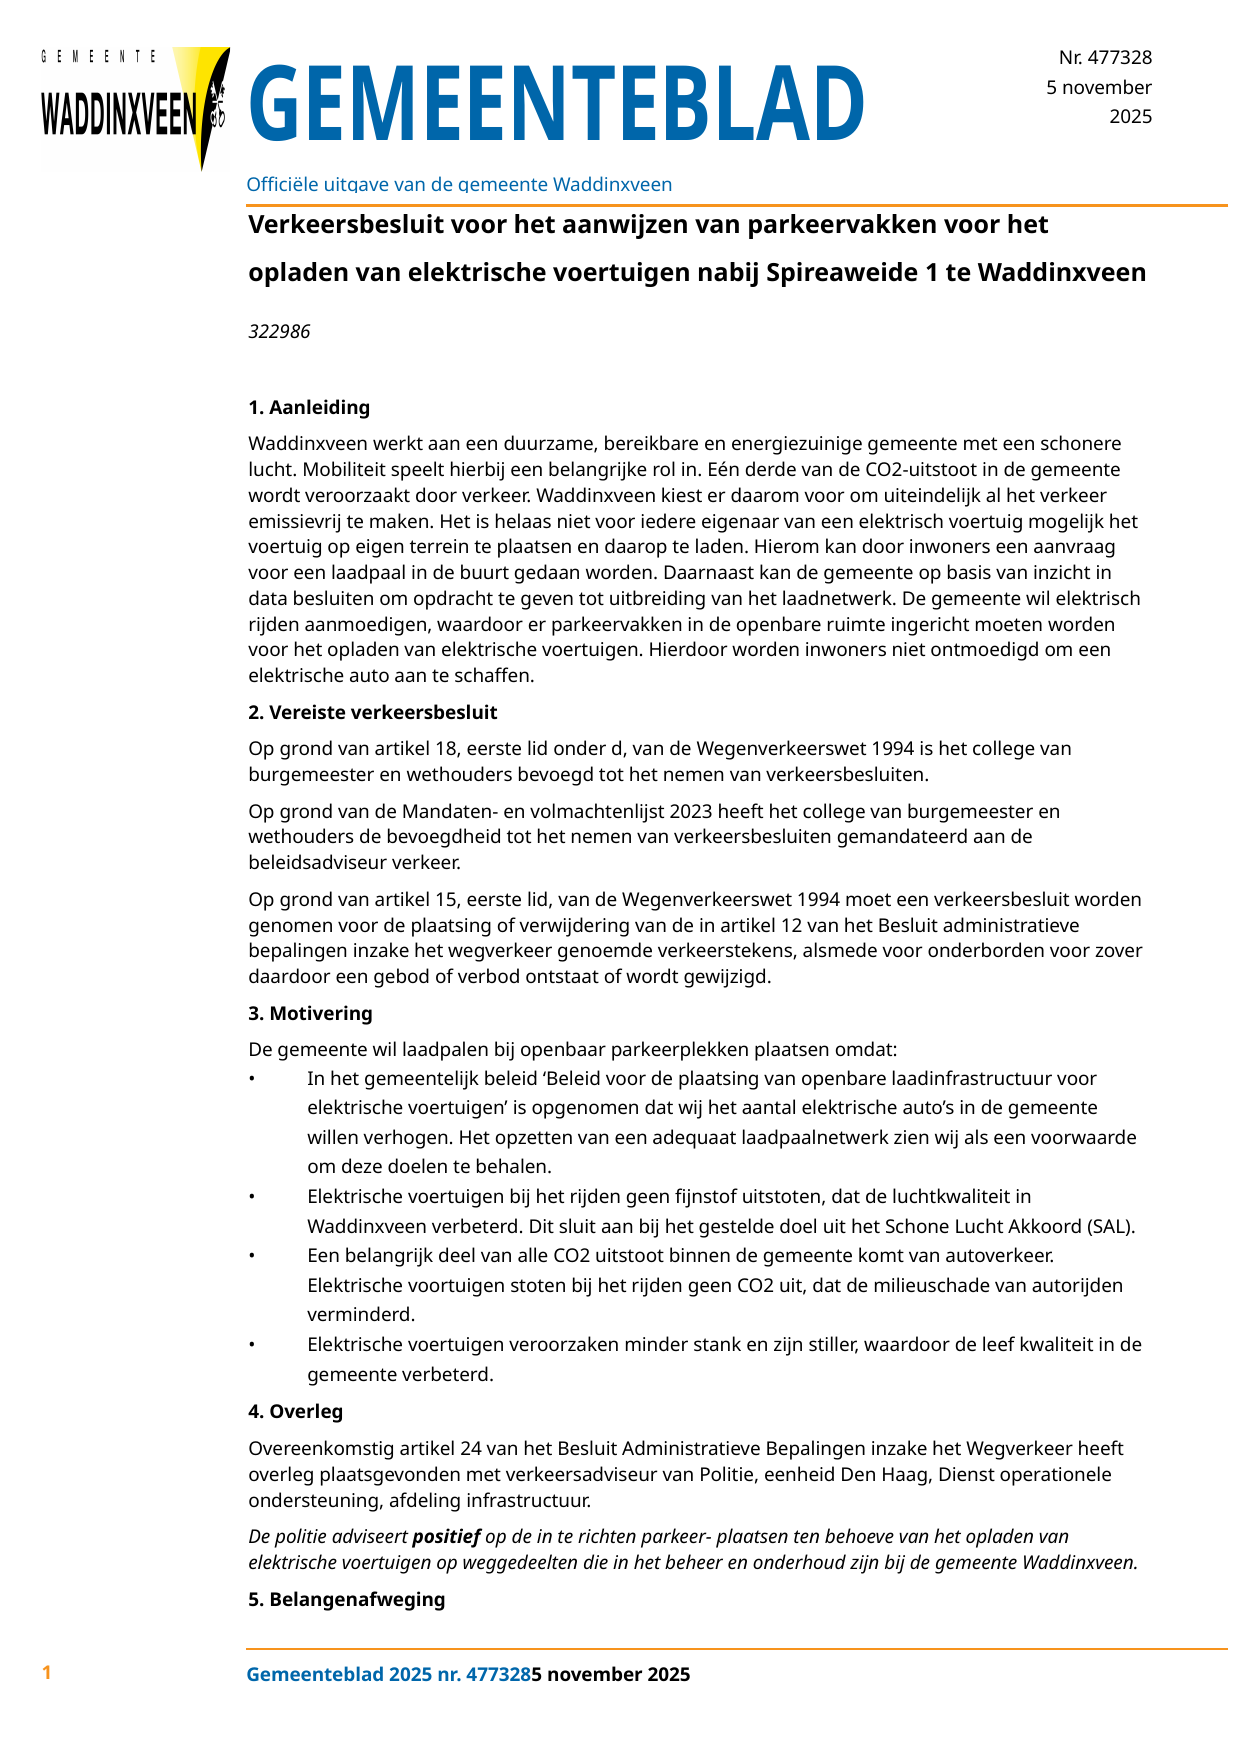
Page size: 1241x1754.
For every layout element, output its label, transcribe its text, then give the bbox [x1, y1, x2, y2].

text 3. Motivering [248, 1000, 1152, 1026]
text 5. Belangenafweging [248, 1586, 1152, 1612]
text Waddinxveen werkt aan een duurzame, bereikbare en energiezuinige gemeente met een schonere lucht. Mobiliteit speelt hierbij een belangrijke rol in. Eén derde van de CO2-uitstoot in de gemeente wordt veroorzaakt door verkeer. Waddinxveen kiest er daarom voor om uiteindelijk al het verkeer emissievrij te maken. Het is helaas niet voor iedere eigenaar van een elektrisch voertuig mogelijk het voertuig op eigen terrein te plaatsen en daarop te laden. Hierom kan door inwoners een aanvraag voor een laadpaal in de buurt gedaan worden. Daarnaast kan de gemeente op basis van inzicht in data besluiten om opdracht te geven tot uitbreiding van het laadnetwerk. De gemeente wil elektrisch rijden aanmoedigen, waardoor er parkeervakken in de openbare ruimte ingericht moeten worden voor het opladen van elektrische voertuigen. Hierdoor worden inwoners niet ontmoedigd om een elektrische auto aan te schaffen. [248, 431, 1152, 688]
text Op grond van artikel 15, eerste lid, van de Wegenverkeerswet 1994 moet een verkeersbesluit worden genomen voor de plaatsing of verwijdering van de in artikel 12 van het Besluit administratieve bepalingen inzake het wegverkeer genoemde verkeerstekens, alsmede voor onderborden voor zover daardoor een gebod of verbod ontstaat of wordt gewijzigd. [248, 886, 1152, 989]
text Op grond van de Mandaten- en volmachtenlijst 2023 heeft het college van burgemeester en wethouders de bevoegdheid tot het nemen van verkeersbesluiten gemandateerd aan de beleidsadviseur verkeer. [248, 798, 1152, 875]
text Op grond van artikel 18, eerste lid onder d, van de Wegenverkeerswet 1994 is het college van burgemeester en wethouders bevoegd tot het nemen van verkeersbesluiten. [248, 736, 1152, 787]
list Een belangrijk deel van alle CO2 uitstoot binnen de gemeente komt van autoverkeer. Elektrische voortuigen stoten bij het rijden geen CO2 uit, dat de milieuschade van autorijden verminderd. [248, 1242, 1152, 1327]
text De gemeente wil laadpalen bij openbaar parkeerplekken plaatsen omdat: [248, 1037, 1152, 1062]
text Verkeersbesluit voor het aanwijzen van parkeervakken voor het opladen van elektrische voertuigen nabij Spireaweide 1 te Waddinxveen [248, 207, 1152, 288]
list In het gemeentelijk beleid ‘Beleid voor de plaatsing van openbare laadinfrastructuur voor elektrische voertuigen’ is opgenomen dat wij het aantal elektrische auto’s in de gemeente willen verhogen. Het opzetten van een adequaat laadpaalnetwerk zien wij als een voorwaarde om deze doelen te behalen. [248, 1065, 1152, 1179]
list Elektrische voertuigen veroorzaken minder stank en zijn stiller, waardoor de leef kwaliteit in de gemeente verbeterd. [248, 1331, 1152, 1386]
text De politie adviseert positief op de in te richten parkeer- plaatsen ten behoeve van het opladen van elektrische voertuigen op weggedeelten die in het beheer en onderhoud zijn bij de gemeente Waddinxveen. [248, 1523, 1152, 1575]
list Elektrische voertuigen bij het rijden geen fijnstof uitstoten, dat de luchtkwaliteit in Waddinxveen verbeterd. Dit sluit aan bij het gestelde doel uit het Schone Lucht Akkoord (SAL). [248, 1183, 1152, 1238]
text 4. Overleg [248, 1399, 1152, 1424]
text 322986 [248, 318, 1152, 344]
text 2. Vereiste verkeersbesluit [248, 699, 1152, 724]
picture [41, 47, 231, 172]
text Overeenkomstig artikel 24 van het Besluit Administratieve Bepalingen inzake het Wegverkeer heeft overleg plaatsgevonden met verkeersadviseur van Politie, eenheid Den Haag, Dienst operationele ondersteuning, afdeling infrastructuur. [248, 1435, 1152, 1512]
text 1. Aanleiding [248, 394, 1152, 420]
